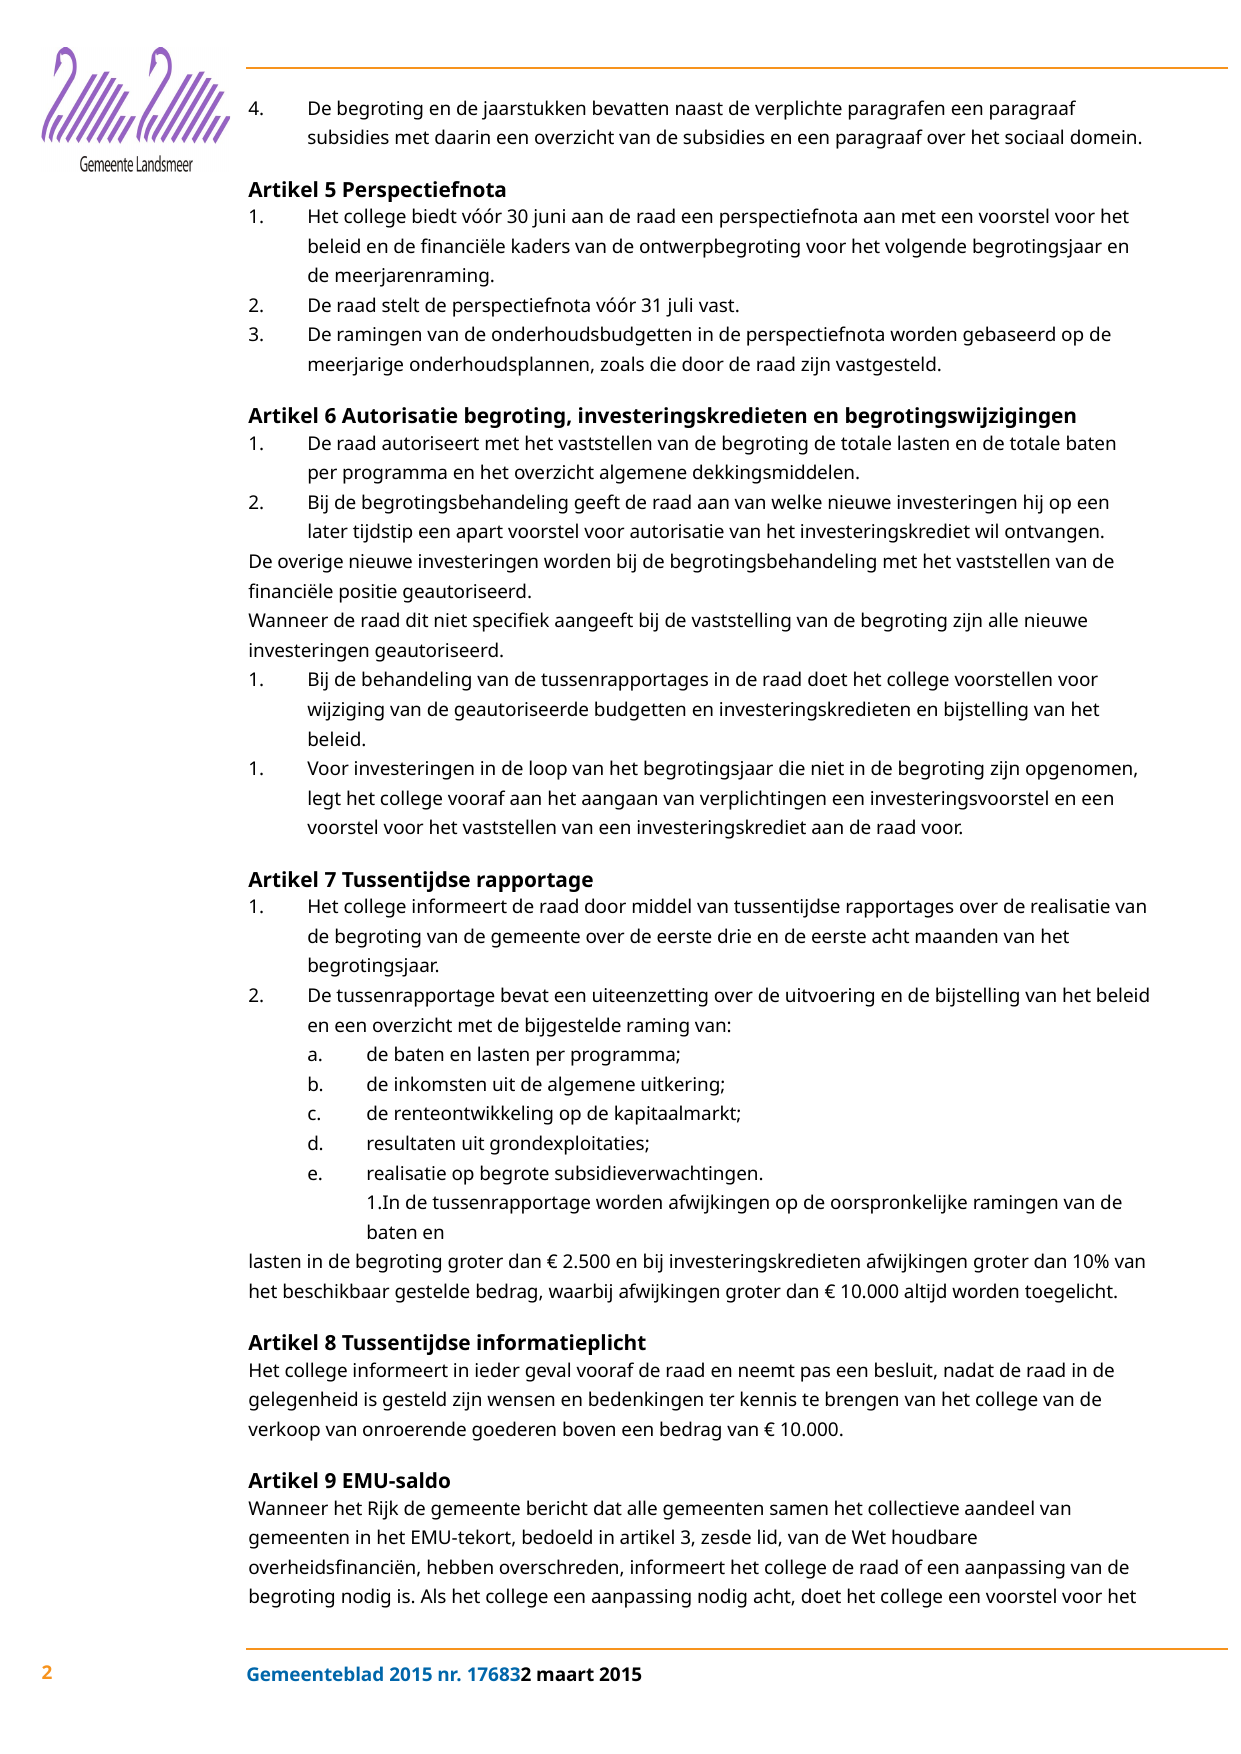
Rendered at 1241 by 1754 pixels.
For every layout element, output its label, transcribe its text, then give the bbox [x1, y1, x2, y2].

list De tussenrapportage bevat een uiteenzetting over de uitvoering en de bijstelling van het beleid en een overzicht met de bijgestelde raming van: [248, 982, 1152, 1037]
list 1.In de tussenrapportage worden afwijkingen op de oorspronkelijke ramingen van de baten en [307, 1189, 1152, 1244]
list De raad stelt de perspectiefnota vóór 31 juli vast. [248, 292, 1152, 318]
list Het college informeert de raad door middel van tussentijdse rapportages over de realisatie van de begroting van de gemeente over de eerste drie en de eerste acht maanden van het begrotingsjaar. [248, 893, 1152, 978]
list De raad autoriseert met het vaststellen van de begroting de totale lasten en de totale baten per programma en het overzicht algemene dekkingsmiddelen. [248, 430, 1152, 485]
list realisatie op begrote subsidieverwachtingen. [307, 1160, 1152, 1185]
text Artikel 6 Autorisatie begroting, investeringskredieten en begrotingswijzigingen [248, 402, 1152, 430]
text Artikel 7 Tussentijdse rapportage [248, 865, 1152, 893]
list Bij de begrotingsbehandeling geeft de raad aan van welke nieuwe investeringen hij op een later tijdstip een apart voorstel voor autorisatie van het investeringskrediet wil ontvangen. [248, 489, 1152, 544]
list resultaten uit grondexploitaties; [307, 1130, 1152, 1156]
text De overige nieuwe investeringen worden bij de begrotingsbehandeling met het vaststellen van de financiële positie geautoriseerd. [248, 548, 1152, 604]
list de inkomsten uit de algemene uitkering; [307, 1071, 1152, 1097]
text lasten in de begroting groter dan € 2.500 en bij investeringskredieten afwijkingen groter dan 10% van het beschikbaar gestelde bedrag, waarbij afwijkingen groter dan € 10.000 altijd worden toegelicht. [248, 1248, 1152, 1304]
list Voor investeringen in de loop van het begrotingsjaar die niet in de begroting zijn opgenomen, legt het college vooraf aan het aangaan van verplichtingen een investeringsvoorstel en een voorstel voor het vaststellen van een investeringskrediet aan de raad voor. [248, 755, 1152, 840]
text Het college informeert in ieder geval vooraf de raad en neemt pas een besluit, nadat de raad in de gelegenheid is gesteld zijn wensen en bedenkingen ter kennis te brengen van het college van de verkoop van onroerende goederen boven een bedrag van € 10.000. [248, 1357, 1152, 1442]
text Artikel 5 Perspectiefnota [248, 175, 1152, 203]
text Artikel 9 EMU-saldo [248, 1466, 1152, 1495]
text Artikel 8 Tussentijdse informatieplicht [248, 1328, 1152, 1357]
text Wanneer de raad dit niet specifiek aangeeft bij de vaststelling van de begroting zijn alle nieuwe investeringen geautoriseerd. [248, 607, 1152, 663]
list De ramingen van de onderhoudsbudgetten in de perspectiefnota worden gebaseerd op de meerjarige onderhoudsplannen, zoals die door de raad zijn vastgesteld. [248, 322, 1152, 377]
text Wanneer het Rijk de gemeente bericht dat alle gemeenten samen het collectieve aandeel van gemeenten in het EMU-tekort, bedoeld in artikel 3, zesde lid, van de Wet houdbare overheidsfinanciën, hebben overschreden, informeert het college de raad of een aanpassing van de begroting nodig is. Als het college een aanpassing nodig acht, doet het college een voorstel voor het [248, 1495, 1152, 1609]
list de baten en lasten per programma; [307, 1041, 1152, 1067]
list De begroting en de jaarstukken bevatten naast de verplichte paragrafen een paragraaf subsidies met daarin een overzicht van de subsidies en een paragraaf over het sociaal domein. [248, 95, 1152, 150]
picture [41, 47, 231, 172]
list de renteontwikkeling op de kapitaalmarkt; [307, 1101, 1152, 1126]
list Het college biedt vóór 30 juni aan de raad een perspectiefnota aan met een voorstel voor het beleid en de financiële kaders van de ontwerpbegroting voor het volgende begrotingsjaar en de meerjarenraming. [248, 203, 1152, 288]
list Bij de behandeling van de tussenrapportages in de raad doet het college voorstellen voor wijziging van de geautoriseerde budgetten en investeringskredieten en bijstelling van het beleid. [248, 667, 1152, 752]
